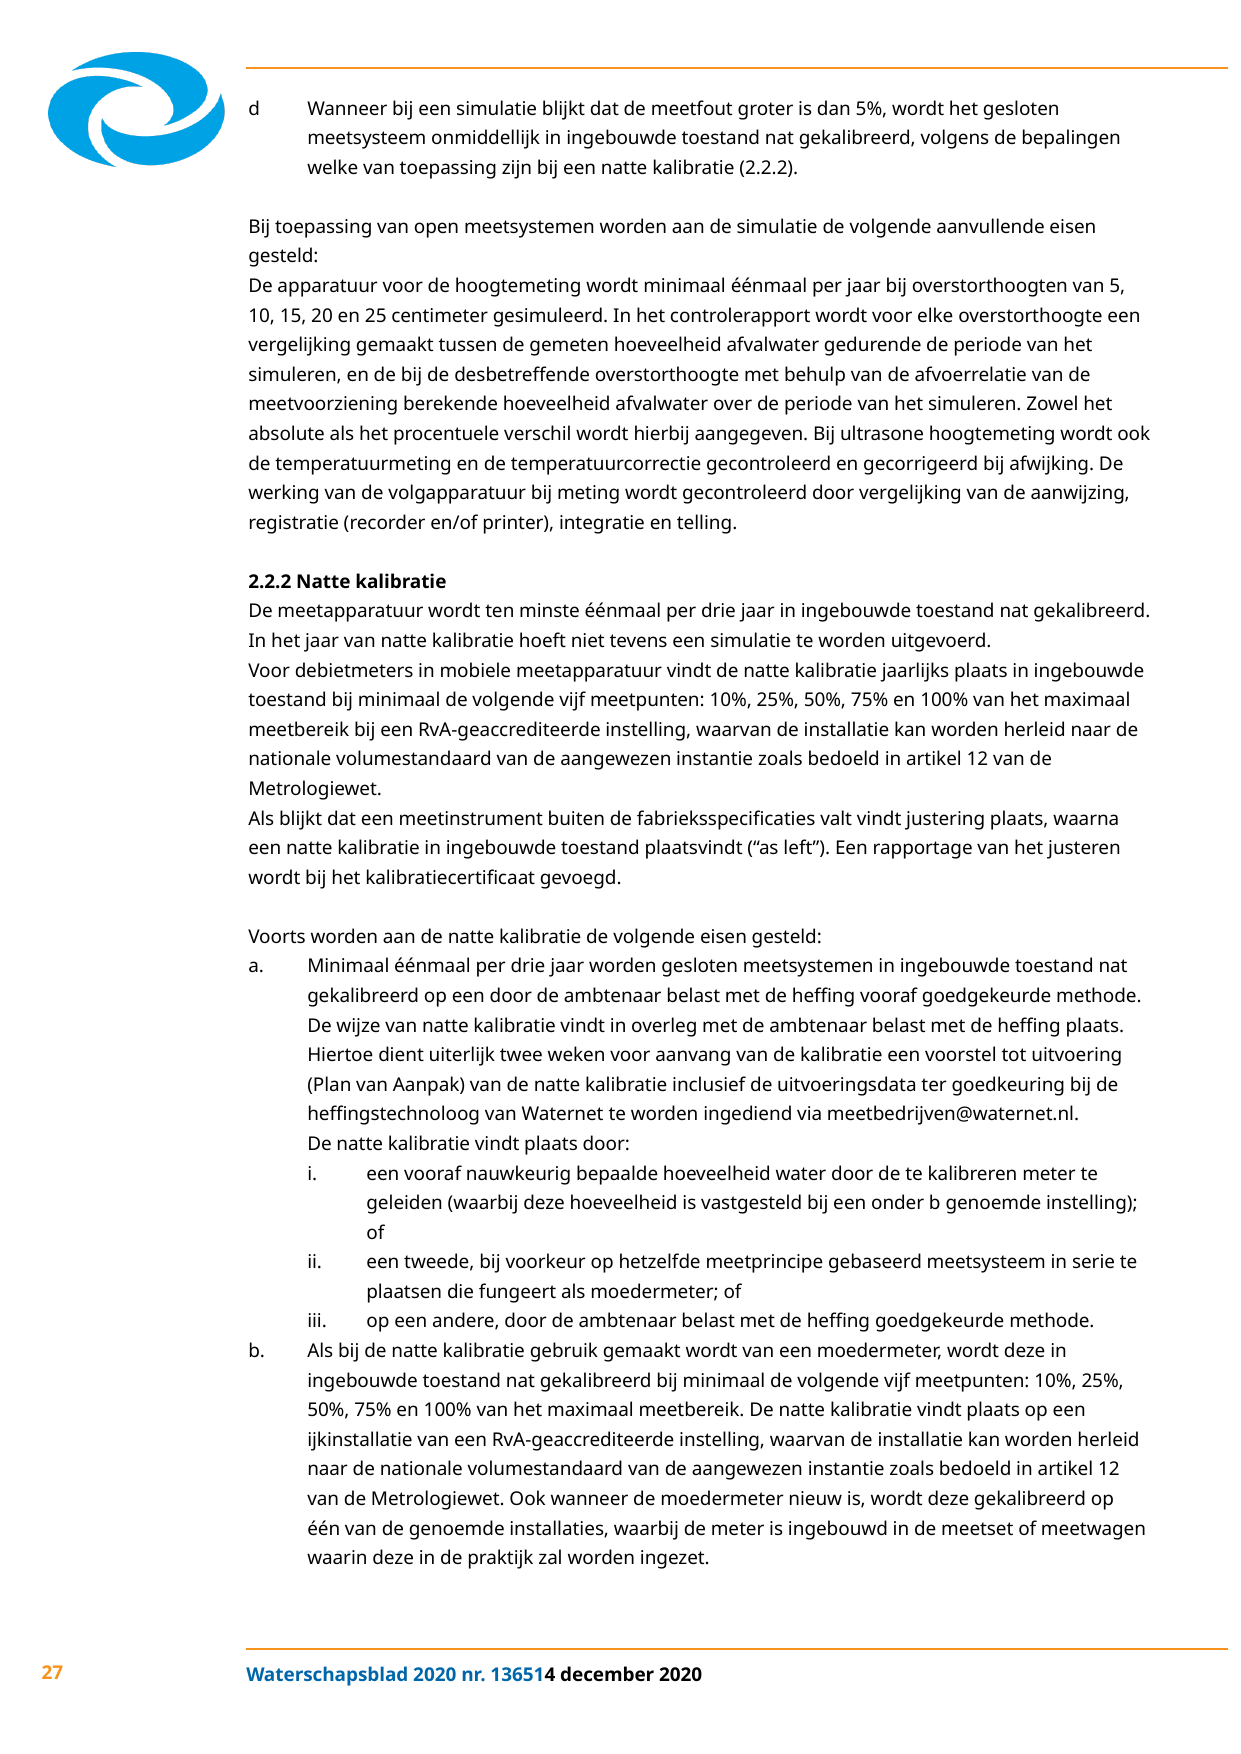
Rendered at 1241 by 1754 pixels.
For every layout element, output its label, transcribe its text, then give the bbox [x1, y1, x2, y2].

picture [41, 47, 231, 172]
list De natte kalibratie vindt plaats door: [248, 1130, 1152, 1156]
list Als bij de natte kalibratie gebruik gemaakt wordt van een moedermeter, wordt deze in ingebouwde toestand nat gekalibreerd bij minimaal de volgende vijf meetpunten: 10%, 25%, 50%, 75% en 100% van het maximaal meetbereik. De natte kalibratie vindt plaats op een ijkinstallatie van een RvA-geaccrediteerde instelling, waarvan de installatie kan worden herleid naar de nationale volumestandaard van de aangewezen instantie zoals bedoeld in artikel 12 van de Metrologiewet. Ook wanneer de moedermeter nieuw is, wordt deze gekalibreerd op één van de genoemde installaties, waarbij de meter is ingebouwd in de meetset of meetwagen waarin deze in de praktijk zal worden ingezet. [248, 1337, 1152, 1570]
text Voorts worden aan de natte kalibratie de volgende eisen gesteld: [248, 923, 1152, 949]
text De meetapparatuur wordt ten minste éénmaal per drie jaar in ingebouwde toestand nat gekalibreerd. In het jaar van natte kalibratie hoeft niet tevens een simulatie te worden uitgevoerd. [248, 598, 1152, 653]
list Minimaal éénmaal per drie jaar worden gesloten meetsystemen in ingebouwde toestand nat gekalibreerd op een door de ambtenaar belast met de heffing vooraf goedgekeurde methode. De wijze van natte kalibratie vindt in overleg met de ambtenaar belast met de heffing plaats. Hiertoe dient uiterlijk twee weken voor aanvang van de kalibratie een voorstel tot uitvoering (Plan van Aanpak) van de natte kalibratie inclusief de uitvoeringsdata ter goedkeuring bij de heffingstechnoloog van Waternet te worden ingediend via meetbedrijven@waternet.nl. [248, 953, 1152, 1126]
list een vooraf nauwkeurig bepaalde hoeveelheid water door de te kalibreren meter te geleiden (waarbij deze hoeveelheid is vastgesteld bij een onder b genoemde instelling); of [307, 1160, 1152, 1245]
text Als blijkt dat een meetinstrument buiten de fabrieksspecificaties valt vindt justering plaats, waarna een natte kalibratie in ingebouwde toestand plaatsvindt (“as left”). Een rapportage van het justeren wordt bij het kalibratiecertificaat gevoegd. [248, 805, 1152, 890]
text De apparatuur voor de hoogtemeting wordt minimaal éénmaal per jaar bij overstorthoogten van 5, 10, 15, 20 en 25 centimeter gesimuleerd. In het controlerapport wordt voor elke overstorthoogte een vergelijking gemaakt tussen de gemeten hoeveelheid afvalwater gedurende de periode van het simuleren, en de bij de desbetreffende overstorthoogte met behulp van de afvoerrelatie van de meetvoorziening berekende hoeveelheid afvalwater over de periode van het simuleren. Zowel het absolute als het procentuele verschil wordt hierbij aangegeven. Bij ultrasone hoogtemeting wordt ook de temperatuurmeting en de temperatuurcorrectie gecontroleerd en gecorrigeerd bij afwijking. De werking van de volgapparatuur bij meting wordt gecontroleerd door vergelijking van de aanwijzing, registratie (recorder en/of printer), integratie en telling. [248, 272, 1152, 535]
list op een andere, door de ambtenaar belast met de heffing goedgekeurde methode. [307, 1308, 1152, 1333]
text Voor debietmeters in mobiele meetapparatuur vindt de natte kalibratie jaarlijks plaats in ingebouwde toestand bij minimaal de volgende vijf meetpunten: 10%, 25%, 50%, 75% en 100% van het maximaal meetbereik bij een RvA-geaccrediteerde instelling, waarvan de installatie kan worden herleid naar de nationale volumestandaard van de aangewezen instantie zoals bedoeld in artikel 12 van de Metrologiewet. [248, 657, 1152, 801]
text 2.2.2 Natte kalibratie [248, 568, 1152, 594]
list een tweede, bij voorkeur op hetzelfde meetprincipe gebaseerd meetsysteem in serie te plaatsen die fungeert als moedermeter; of [307, 1248, 1152, 1304]
list Wanneer bij een simulatie blijkt dat de meetfout groter is dan 5%, wordt het gesloten meetsysteem onmiddellijk in ingebouwde toestand nat gekalibreerd, volgens de bepalingen welke van toepassing zijn bij een natte kalibratie (2.2.2). [248, 95, 1152, 180]
text Bij toepassing van open meetsystemen worden aan de simulatie de volgende aanvullende eisen gesteld: [248, 213, 1152, 268]
